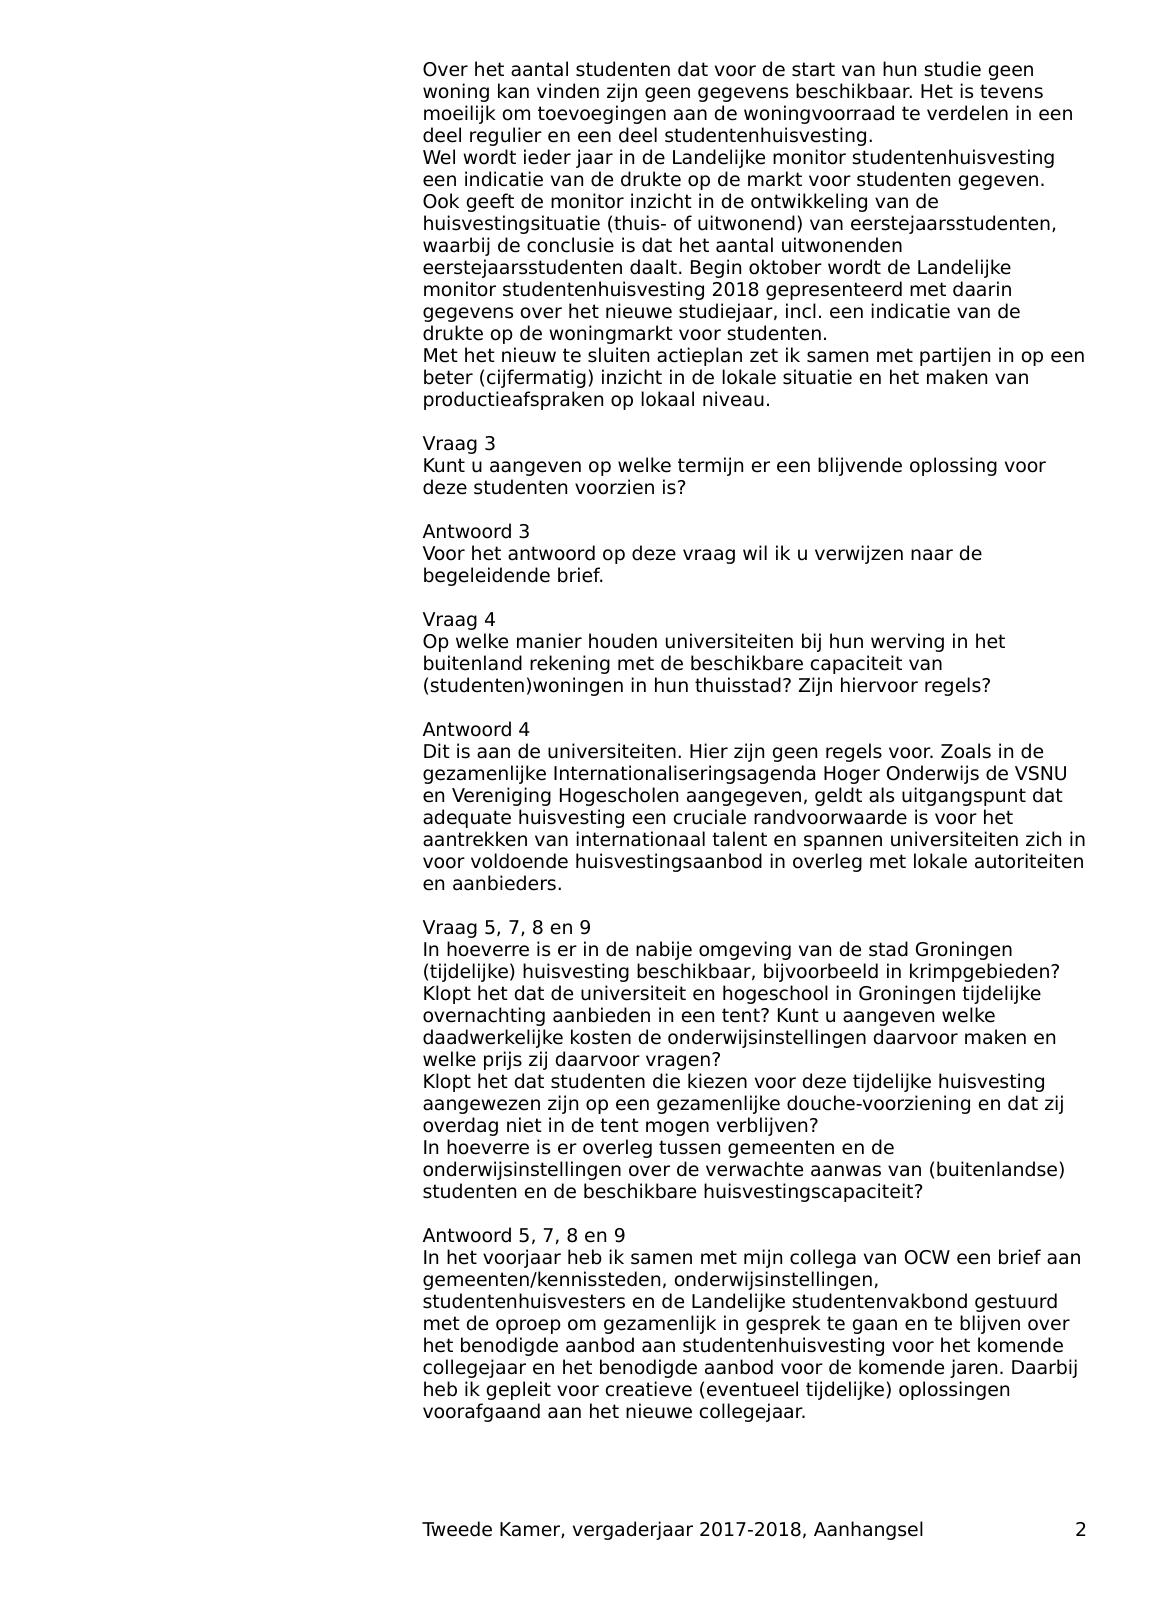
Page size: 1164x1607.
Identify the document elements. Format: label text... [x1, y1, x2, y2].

text Voor het antwoord op deze vraag wil ik u verwijzen naar de begeleidende brief. [422, 543, 1087, 587]
text Wel wordt ieder jaar in de Landelijke monitor studentenhuisvesting een indicatie van de drukte op de markt voor studenten gegeven. Ook geeft de monitor inzicht in de ontwikkeling van de huisvestingsituatie (thuis- of uitwonend) van eerstejaarsstudenten, waarbij de conclusie is dat het aantal uitwonenden eerstejaarsstudenten daalt. Begin oktober wordt de Landelijke monitor studentenhuisvesting 2018 gepresenteerd met daarin gegevens over het nieuwe studiejaar, incl. een indicatie van de drukte op de woningmarkt voor studenten. [422, 147, 1087, 345]
text Antwoord 5, 7, 8 en 9 [422, 1225, 1087, 1247]
text Vraag 4 [422, 609, 1087, 631]
text Over het aantal studenten dat voor de start van hun studie geen woning kan vinden zijn geen gegevens beschikbaar. Het is tevens moeilijk om toevoegingen aan de woningvoorraad te verdelen in een deel regulier en een deel studentenhuisvesting. [422, 59, 1087, 147]
text In het voorjaar heb ik samen met mijn collega van OCW een brief aan gemeenten/kennissteden, onderwijsinstellingen, studentenhuisvesters en de Landelijke studentenvakbond gestuurd met de oproep om gezamenlijk in gesprek te gaan en te blijven over het benodigde aanbod aan studentenhuisvesting voor het komende collegejaar en het benodigde aanbod voor de komende jaren. Daarbij heb ik gepleit voor creatieve (eventueel tijdelijke) oplossingen voorafgaand aan het nieuwe collegejaar. [422, 1247, 1087, 1423]
text In hoeverre is er in de nabije omgeving van de stad Groningen (tijdelijke) huisvesting beschikbaar, bijvoorbeeld in krimpgebieden? [422, 939, 1087, 983]
text Antwoord 3 [422, 521, 1087, 543]
text In hoeverre is er overleg tussen gemeenten en de onderwijsinstellingen over de verwachte aanwas van (buitenlandse) studenten en de beschikbare huisvestingscapaciteit? [422, 1137, 1087, 1203]
text Kunt u aangeven op welke termijn er een blijvende oplossing voor deze studenten voorzien is? [422, 455, 1087, 499]
text Dit is aan de universiteiten. Hier zijn geen regels voor. Zoals in de gezamenlijke Internationaliseringsagenda Hoger Onderwijs de VSNU en Vereniging Hogescholen aangegeven, geldt als uitgangspunt dat adequate huisvesting een cruciale randvoorwaarde is voor het aantrekken van internationaal talent en spannen universiteiten zich in voor voldoende huisvestingsaanbod in overleg met lokale autoriteiten en aanbieders. [422, 741, 1087, 895]
text Vraag 5, 7, 8 en 9 [422, 917, 1087, 939]
text Antwoord 4 [422, 719, 1087, 741]
text Klopt het dat de universiteit en hogeschool in Groningen tijdelijke overnachting aanbieden in een tent? Kunt u aangeven welke daadwerkelijke kosten de onderwijsinstellingen daarvoor maken en welke prijs zij daarvoor vragen? [422, 983, 1087, 1071]
text Op welke manier houden universiteiten bij hun werving in het buitenland rekening met de beschikbare capaciteit van (studenten)woningen in hun thuisstad? Zijn hiervoor regels? [422, 631, 1087, 697]
text Vraag 3 [422, 433, 1087, 455]
text Met het nieuw te sluiten actieplan zet ik samen met partijen in op een beter (cijfermatig) inzicht in de lokale situatie en het maken van productieafspraken op lokaal niveau. [422, 345, 1087, 411]
text Klopt het dat studenten die kiezen voor deze tijdelijke huisvesting aangewezen zijn op een gezamenlijke douche-voorziening en dat zij overdag niet in de tent mogen verblijven? [422, 1071, 1087, 1137]
